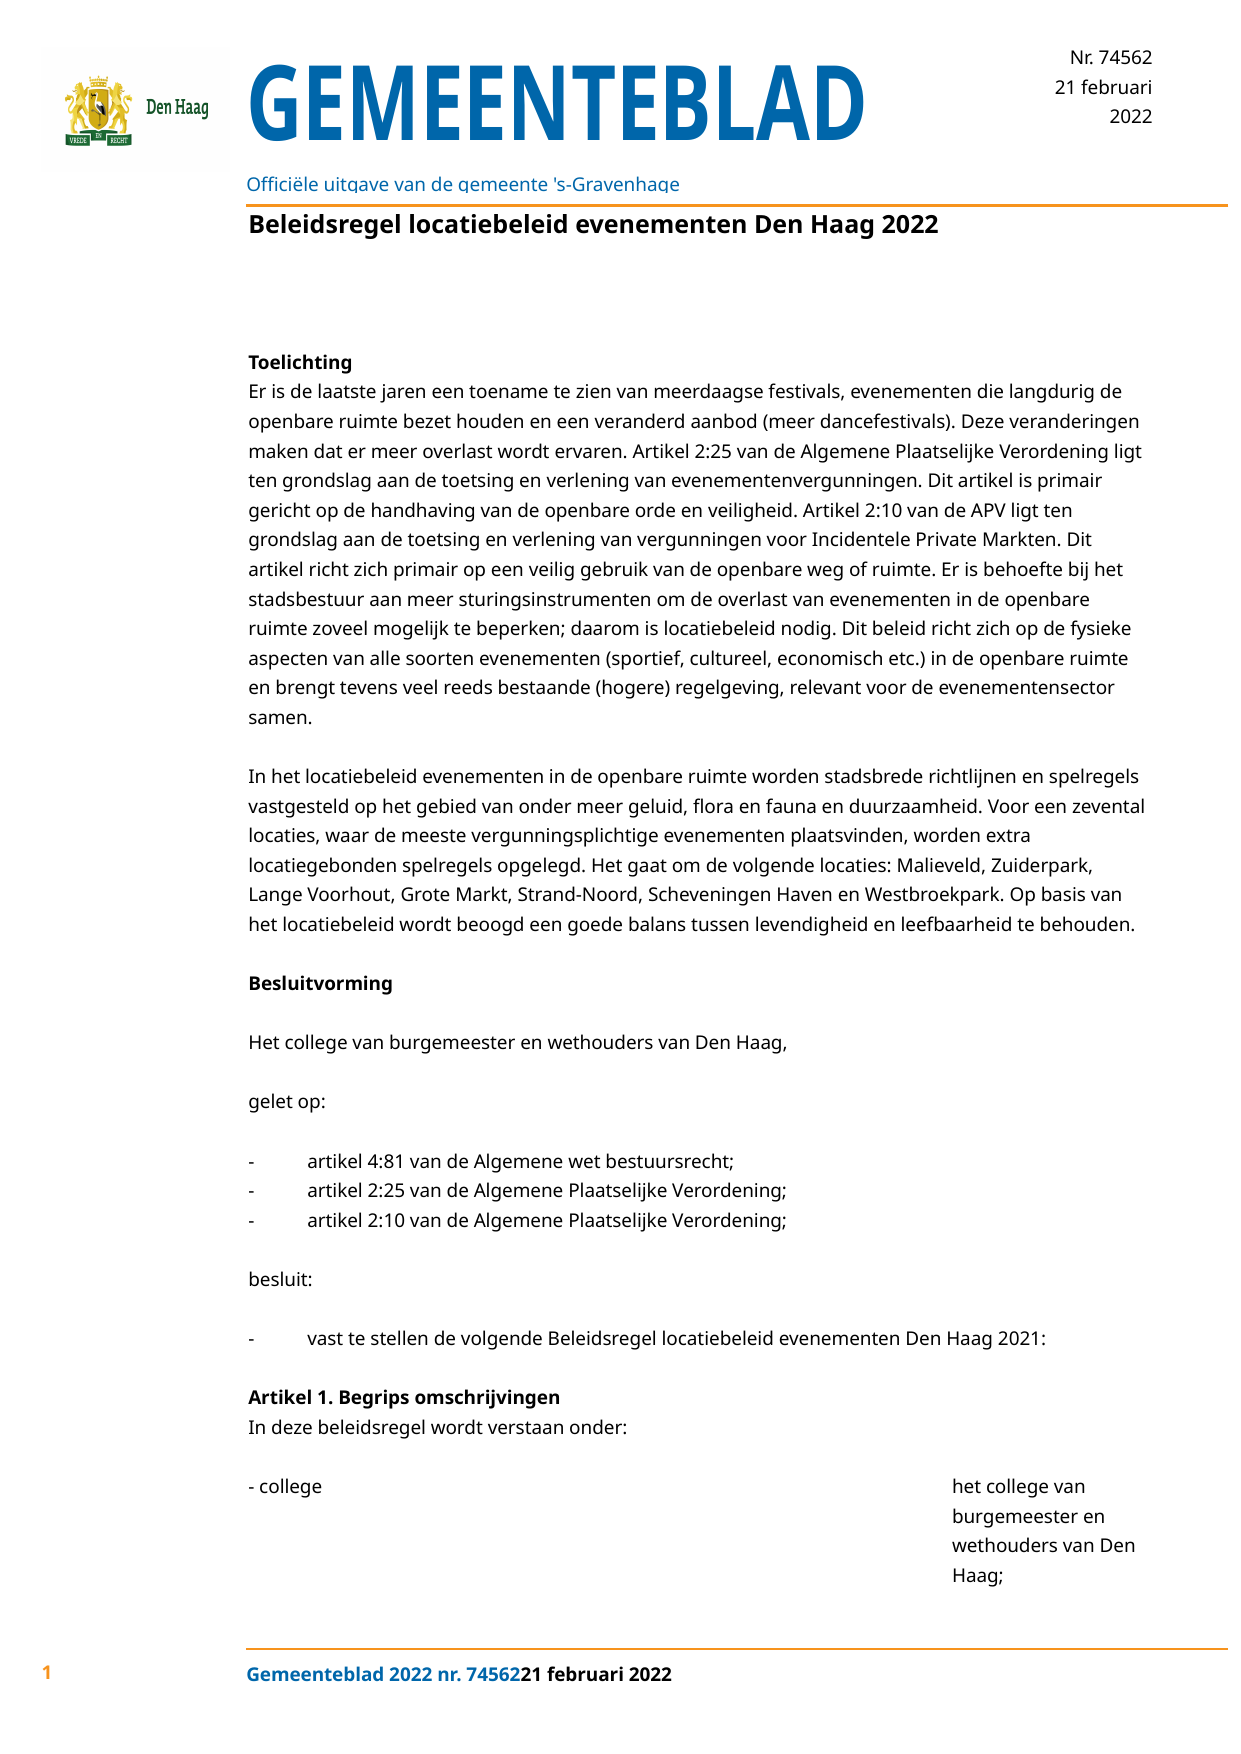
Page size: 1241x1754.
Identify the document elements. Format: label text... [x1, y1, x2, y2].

text Besluitvorming [248, 970, 1152, 996]
text Er is de laatste jaren een toename te zien van meerdaagse festivals, evenementen die langdurig de openbare ruimte bezet houden en een veranderd aanbod (meer dancefestivals). Deze veranderingen maken dat er meer overlast wordt ervaren. Artikel 2:25 van de Algemene Plaatselijke Verordening ligt ten grondslag aan de toetsing en verlening van evenementenvergunningen. Dit artikel is primair gericht op de handhaving van de openbare orde en veiligheid. Artikel 2:10 van de APV ligt ten grondslag aan de toetsing en verlening van vergunningen voor Incidentele Private Markten. Dit artikel richt zich primair op een veilig gebruik van de openbare weg of ruimte. Er is behoefte bij het stadsbestuur aan meer sturingsinstrumenten om de overlast van evenementen in de openbare ruimte zoveel mogelijk te beperken; daarom is locatiebeleid nodig. Dit beleid richt zich op de fysieke aspecten van alle soorten evenementen (sportief, cultureel, economisch etc.) in de openbare ruimte en brengt tevens veel reeds bestaande (hogere) regelgeving, relevant voor de evenementensector samen. [248, 379, 1152, 730]
table_header het college van burgemeester en wethouders van Den Haag; [952, 1474, 1152, 1588]
text In het locatiebeleid evenementen in de openbare ruimte worden stadsbrede richtlijnen en spelregels vastgesteld op het gebied van onder meer geluid, flora en fauna en duurzaamheid. Voor een zevental locaties, waar de meeste vergunningsplichtige evenementen plaatsvinden, worden extra locatiegebonden spelregels opgelegd. Het gaat om de volgende locaties: Malieveld, Zuiderpark, Lange Voorhout, Grote Markt, Strand-Noord, Scheveningen Haven en Westbroekpark. Op basis van het locatiebeleid wordt beoogd een goede balans tussen levendigheid en leefbaarheid te behouden. [248, 763, 1152, 937]
text gelet op: [248, 1089, 1152, 1114]
text Beleidsregel locatiebeleid evenementen Den Haag 2022 [248, 207, 1152, 241]
text besluit: [248, 1266, 1152, 1292]
text Artikel 1. Begrips omschrijvingen [248, 1384, 1152, 1410]
list artikel 2:10 van de Algemene Plaatselijke Verordening; [248, 1207, 1152, 1233]
list vast te stellen de volgende Beleidsregel locatiebeleid evenementen Den Haag 2021: [248, 1325, 1152, 1351]
table_header - college [248, 1474, 952, 1588]
list artikel 2:25 van de Algemene Plaatselijke Verordening; [248, 1177, 1152, 1203]
text In deze beleidsregel wordt verstaan onder: [248, 1414, 1152, 1440]
text Het college van burgemeester en wethouders van Den Haag, [248, 1029, 1152, 1055]
text Toelichting [248, 349, 1152, 375]
list artikel 4:81 van de Algemene wet bestuursrecht; [248, 1148, 1152, 1174]
picture [41, 47, 231, 172]
